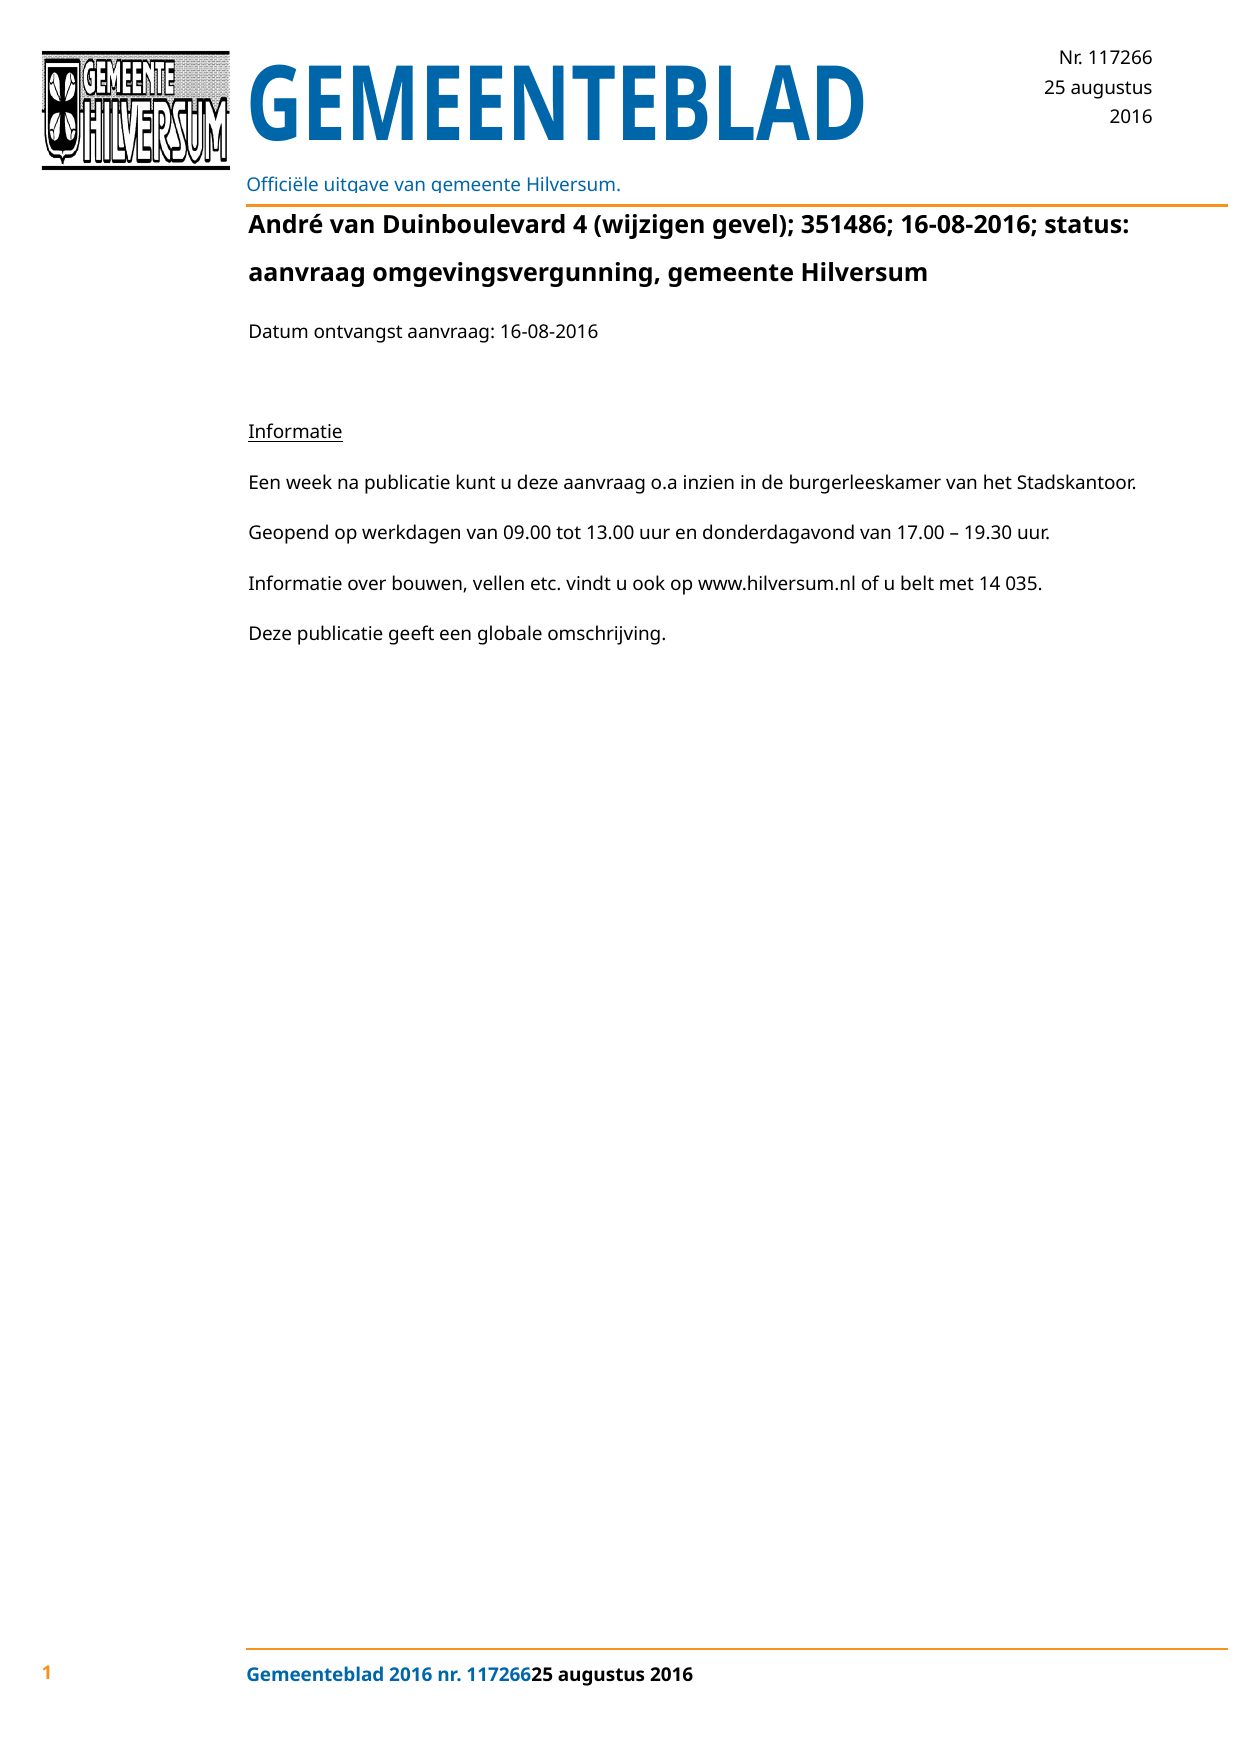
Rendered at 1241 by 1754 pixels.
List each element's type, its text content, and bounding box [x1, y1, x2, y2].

text Informatie over bouwen, vellen etc. vindt u ook op www.hilversum.nl of u belt met 14 035. [248, 570, 1152, 596]
text Deze publicatie geeft een globale omschrijving. [248, 620, 1152, 646]
text Datum ontvangst aanvraag: 16-08-2016 [248, 318, 1152, 344]
picture [41, 47, 231, 172]
text Een week na publicatie kunt u deze aanvraag o.a inzien in de burgerleeskamer van het Stadskantoor. [248, 469, 1152, 495]
text Informatie [248, 419, 1152, 444]
text Geopend op werkdagen van 09.00 tot 13.00 uur en donderdagavond van 17.00 – 19.30 uur. [248, 519, 1152, 545]
text André van Duinboulevard 4 (wijzigen gevel); 351486; 16-08-2016; status: aanvraag omgevingsvergunning, gemeente Hilversum [248, 207, 1152, 288]
